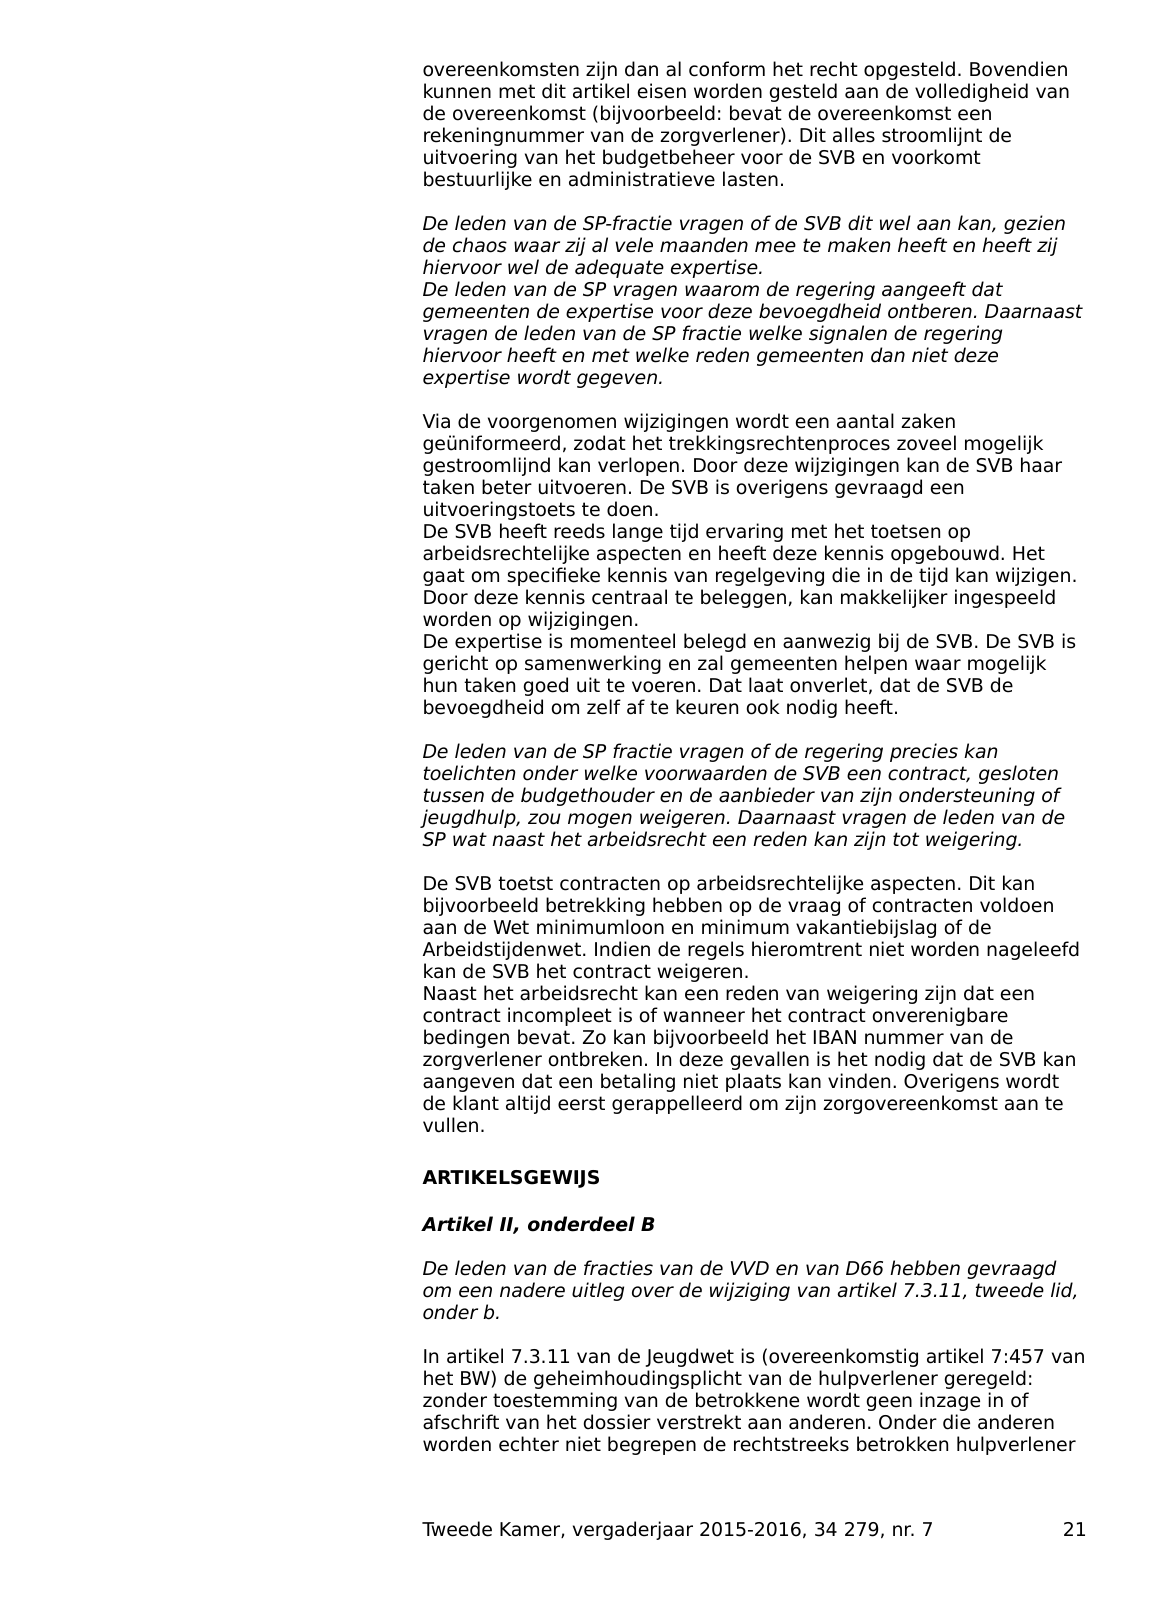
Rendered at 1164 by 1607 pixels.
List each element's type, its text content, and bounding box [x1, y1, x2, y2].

text De expertise is momenteel belegd en aanwezig bij de SVB. De SVB is gericht op samenwerking en zal gemeenten helpen waar mogelijk hun taken goed uit te voeren. Dat laat onverlet, dat de SVB de bevoegdheid om zelf af te keuren ook nodig heeft. [422, 631, 1087, 719]
text Naast het arbeidsrecht kan een reden van weigering zijn dat een contract incompleet is of wanneer het contract onverenigbare bedingen bevat. Zo kan bijvoorbeeld het IBAN nummer van de zorgverlener ontbreken. In deze gevallen is het nodig dat de SVB kan aangeven dat een betaling niet plaats kan vinden. Overigens wordt de klant altijd eerst gerappelleerd om zijn zorgovereenkomst aan te vullen. [422, 983, 1087, 1137]
text De SVB heeft reeds lange tijd ervaring met het toetsen op arbeidsrechtelijke aspecten en heeft deze kennis opgebouwd. Het gaat om specifieke kennis van regelgeving die in de tijd kan wijzigen. Door deze kennis centraal te beleggen, kan makkelijker ingespeeld worden op wijzigingen. [422, 521, 1087, 631]
text De leden van de SP fractie vragen of de regering precies kan toelichten onder welke voorwaarden de SVB een contract, gesloten tussen de budgethouder en de aanbieder van zijn ondersteuning of jeugdhulp, zou mogen weigeren. Daarnaast vragen de leden van de SP wat naast het arbeidsrecht een reden kan zijn tot weigering. [422, 741, 1087, 851]
subtitle ARTIKELSGEWIJS [422, 1167, 1087, 1189]
text De SVB toetst contracten op arbeidsrechtelijke aspecten. Dit kan bijvoorbeeld betrekking hebben op de vraag of contracten voldoen aan de Wet minimumloon en minimum vakantiebijslag of de Arbeidstijdenwet. Indien de regels hieromtrent niet worden nageleefd kan de SVB het contract weigeren. [422, 873, 1087, 983]
text Via de voorgenomen wijzigingen wordt een aantal zaken geüniformeerd, zodat het trekkingsrechtenproces zoveel mogelijk gestroomlijnd kan verlopen. Door deze wijzigingen kan de SVB haar taken beter uitvoeren. De SVB is overigens gevraagd een uitvoeringstoets te doen. [422, 411, 1087, 521]
text In artikel 7.3.11 van de Jeugdwet is (overeenkomstig artikel 7:457 van het BW) de geheimhoudingsplicht van de hulpverlener geregeld: zonder toestemming van de betrokkene wordt geen inzage in of afschrift van het dossier verstrekt aan anderen. Onder die anderen worden echter niet begrepen de rechtstreeks betrokken hulpverlener [422, 1346, 1087, 1456]
text De leden van de fracties van de VVD en van D66 hebben gevraagd om een nadere uitleg over de wijziging van artikel 7.3.11, tweede lid, onder b. [422, 1258, 1087, 1324]
subtitle Artikel II, onderdeel B [422, 1214, 1087, 1236]
text De leden van de SP-fractie vragen of de SVB dit wel aan kan, gezien de chaos waar zij al vele maanden mee te maken heeft en heeft zij hiervoor wel de adequate expertise. [422, 213, 1087, 279]
text De leden van de SP vragen waarom de regering aangeeft dat gemeenten de expertise voor deze bevoegdheid ontberen. Daarnaast vragen de leden van de SP fractie welke signalen de regering hiervoor heeft en met welke reden gemeenten dan niet deze expertise wordt gegeven. [422, 279, 1087, 389]
text overeenkomsten zijn dan al conform het recht opgesteld. Bovendien kunnen met dit artikel eisen worden gesteld aan de volledigheid van de overeenkomst (bijvoorbeeld: bevat de overeenkomst een rekeningnummer van de zorgverlener). Dit alles stroomlijnt de uitvoering van het budgetbeheer voor de SVB en voorkomt bestuurlijke en administratieve lasten. [422, 59, 1087, 191]
